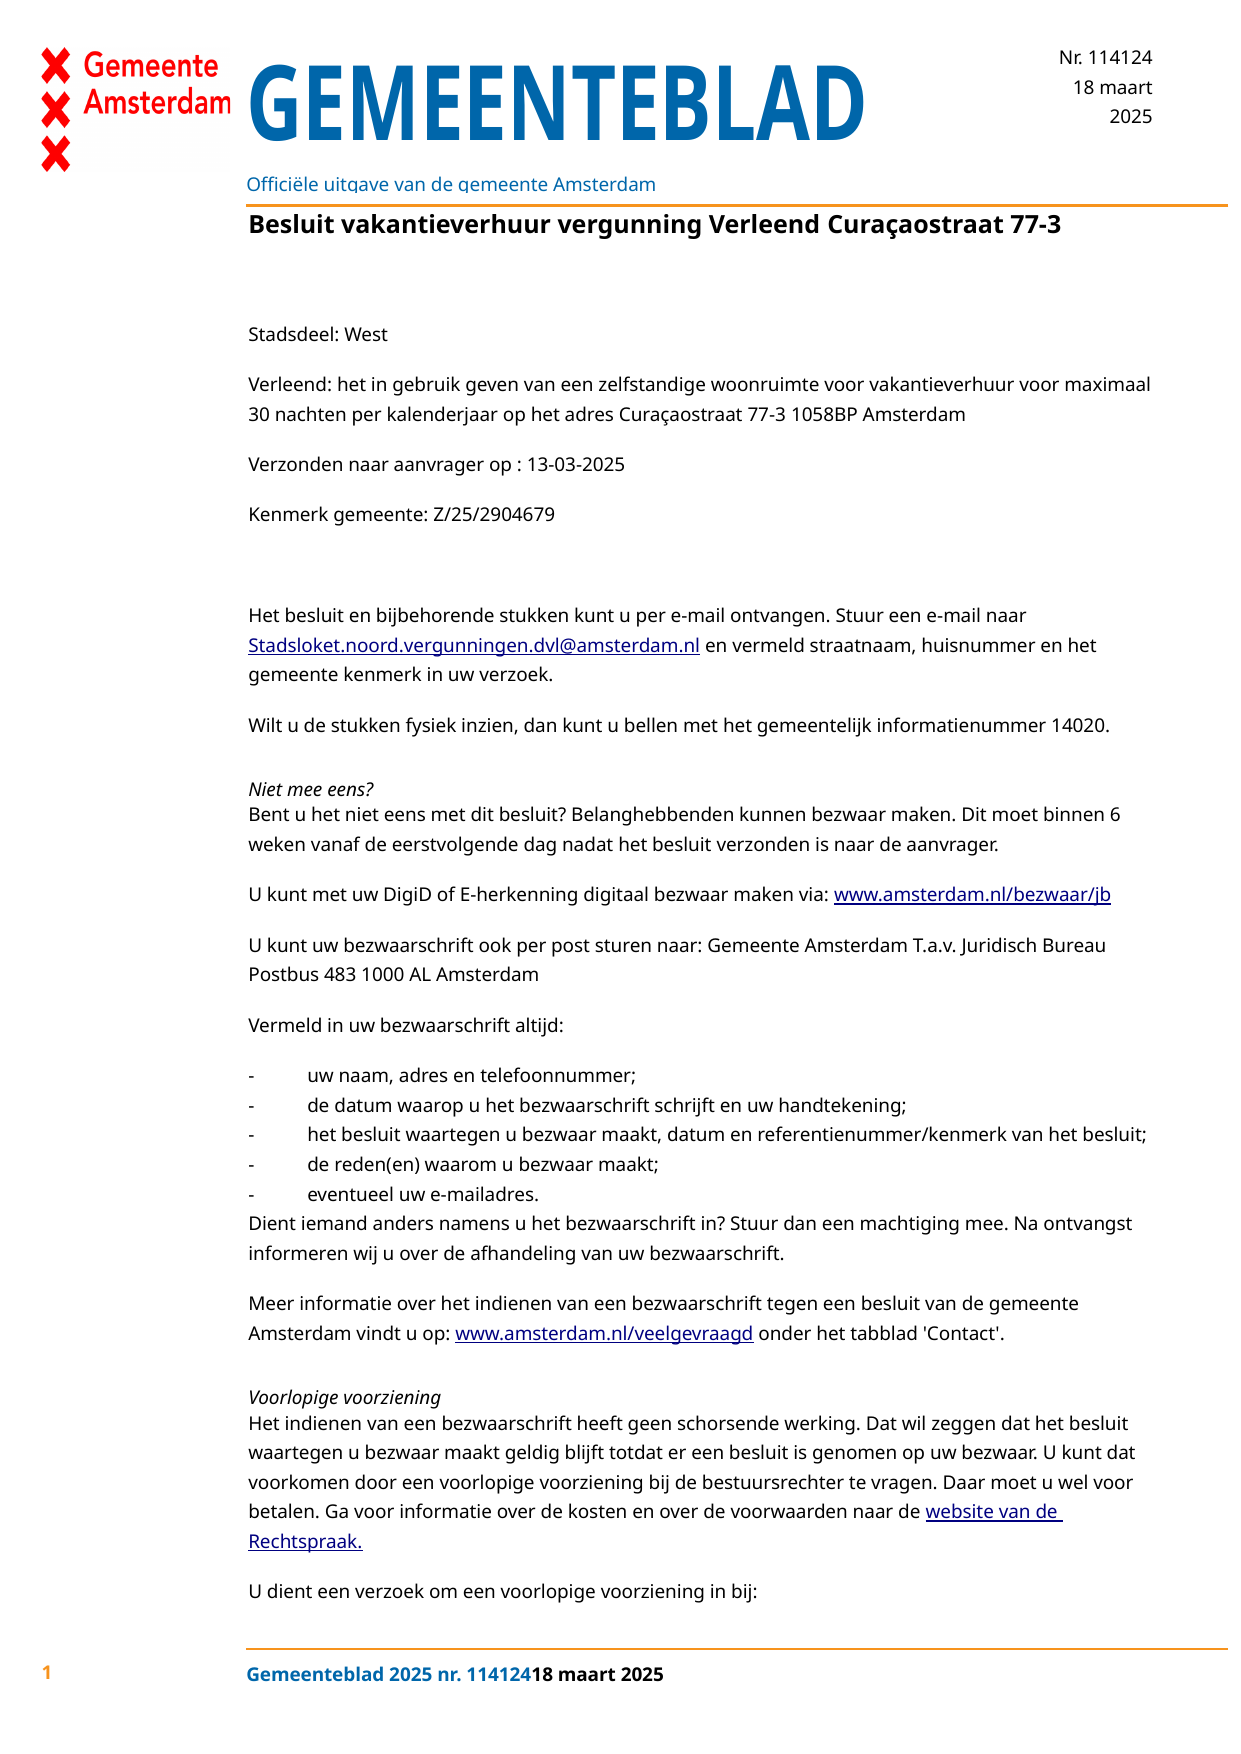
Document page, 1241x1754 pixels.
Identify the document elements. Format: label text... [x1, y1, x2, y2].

text Verleend: het in gebruik geven van een zelfstandige woonruimte voor vakantieverhuur voor maximaal 30 nachten per kalenderjaar op het adres Curaçaostraat 77-3 1058BP Amsterdam [248, 371, 1152, 426]
text Het indienen van een bezwaarschrift heeft geen schorsende werking. Dat wil zeggen dat het besluit waartegen u bezwaar maakt geldig blijft totdat er een besluit is genomen op uw bezwaar. U kunt dat voorkomen door een voorlopige voorziening bij de bestuursrechter te vragen. Daar moet u wel voor betalen. Ga voor informatie over de kosten en over de voorwaarden naar de website van de Rechtspraak. [248, 1410, 1152, 1554]
list eventueel uw e-mailadres. [248, 1181, 1152, 1207]
text Wilt u de stukken fysiek inzien, dan kunt u bellen met het gemeentelijk informatienummer 14020. [248, 712, 1152, 738]
list het besluit waartegen u bezwaar maakt, datum en referentienummer/kenmerk van het besluit; [248, 1122, 1152, 1147]
text Dient iemand anders namens u het bezwaarschrift in? Stuur dan een machtiging mee. Na ontvangst informeren wij u over de afhandeling van uw bezwaarschrift. [248, 1210, 1152, 1266]
list de reden(en) waarom u bezwaar maakt; [248, 1151, 1152, 1177]
text Stadsdeel: West [248, 321, 1152, 346]
text Verzonden naar aanvrager op : 13-03-2025 [248, 451, 1152, 477]
text Niet mee eens? [248, 776, 1152, 802]
text U dient een verzoek om een voorlopige voorziening in bij: [248, 1578, 1152, 1604]
list uw naam, adres en telefoonnummer; [248, 1062, 1152, 1088]
text Vermeld in uw bezwaarschrift altijd: [248, 1012, 1152, 1038]
text Voorlopige voorziening [248, 1384, 1152, 1410]
text Kenmerk gemeente: Z/25/2904679 [248, 502, 1152, 527]
text U kunt uw bezwaarschrift ook per post sturen naar: Gemeente Amsterdam T.a.v. Juridisch Bureau Postbus 483 1000 AL Amsterdam [248, 932, 1152, 987]
text Besluit vakantieverhuur vergunning Verleend Curaçaostraat 77-3 [248, 207, 1152, 241]
text Bent u het niet eens met dit besluit? Belanghebbenden kunnen bezwaar maken. Dit moet binnen 6 weken vanaf de eerstvolgende dag nadat het besluit verzonden is naar de aanvrager. [248, 802, 1152, 857]
text Het besluit en bijbehorende stukken kunt u per e-mail ontvangen. Stuur een e-mail naar Stadsloket.noord.vergunningen.dvl@amsterdam.nl en vermeld straatnaam, huisnummer en het gemeente kenmerk in uw verzoek. [248, 602, 1152, 687]
list de datum waarop u het bezwaarschrift schrijft en uw handtekening; [248, 1092, 1152, 1118]
text Meer informatie over het indienen van een bezwaarschrift tegen een besluit van de gemeente Amsterdam vindt u op: www.amsterdam.nl/veelgevraagd onder het tabblad 'Contact'. [248, 1290, 1152, 1346]
picture [41, 47, 231, 172]
text U kunt met uw DigiD of E-herkenning digitaal bezwaar maken via: www.amsterdam.nl/bezwaar/jb [248, 882, 1152, 907]
